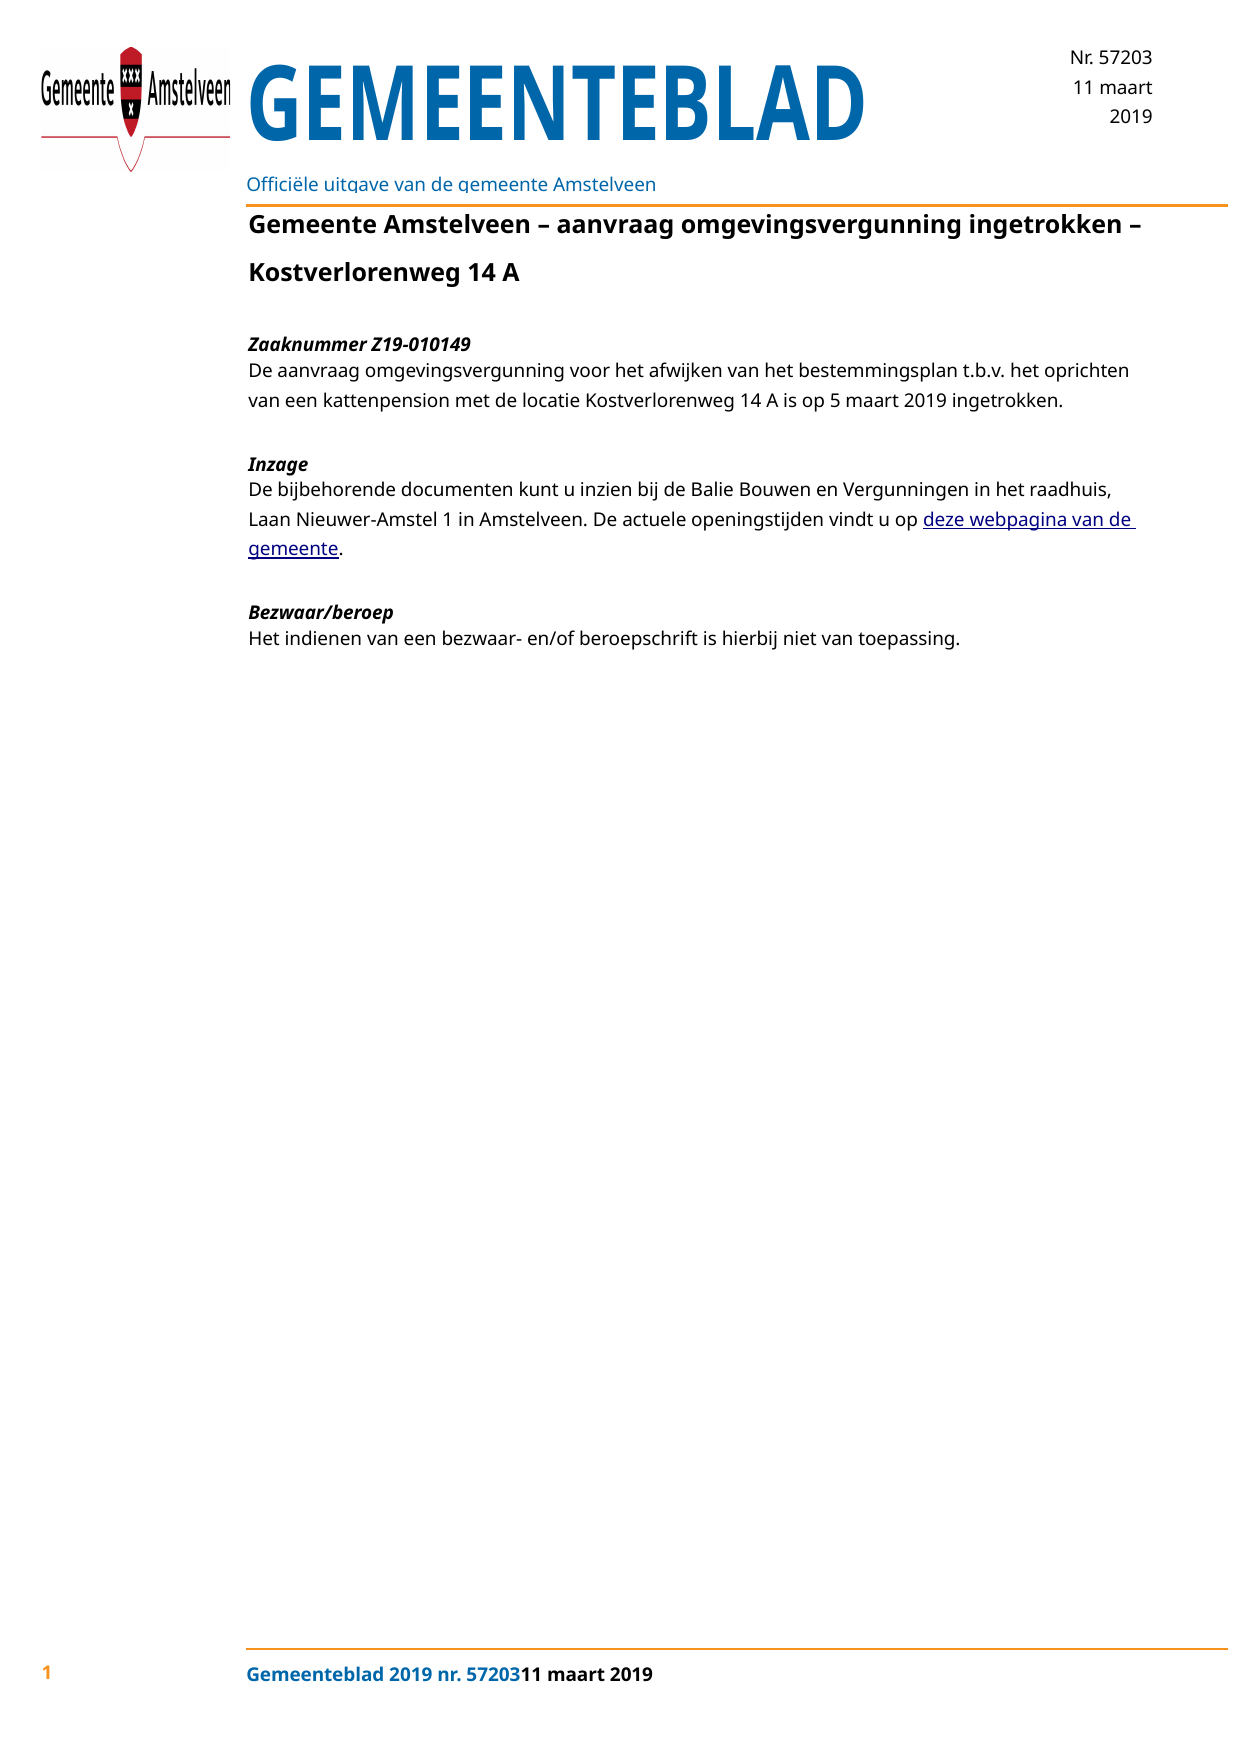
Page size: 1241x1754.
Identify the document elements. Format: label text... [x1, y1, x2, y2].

text Het indienen van een bezwaar- en/of beroepschrift is hierbij niet van toepassing. [248, 625, 1152, 651]
text Inzage [248, 451, 1152, 476]
text De aanvraag omgevingsvergunning voor het afwijken van het bestemmingsplan t.b.v. het oprichten van een kattenpension met de locatie Kostverlorenweg 14 A is op 5 maart 2019 ingetrokken. [248, 357, 1152, 412]
text Gemeente Amstelveen – aanvraag omgevingsvergunning ingetrokken – Kostverlorenweg 14 A [248, 207, 1152, 288]
text Bezwaar/beroep [248, 599, 1152, 625]
text De bijbehorende documenten kunt u inzien bij de Balie Bouwen en Vergunningen in het raadhuis, Laan Nieuwer-Amstel 1 in Amstelveen. De actuele openingstijden vindt u op deze webpagina van de gemeente. [248, 476, 1152, 561]
picture [41, 47, 231, 172]
text Zaaknummer Z19-010149 [248, 331, 1152, 357]
